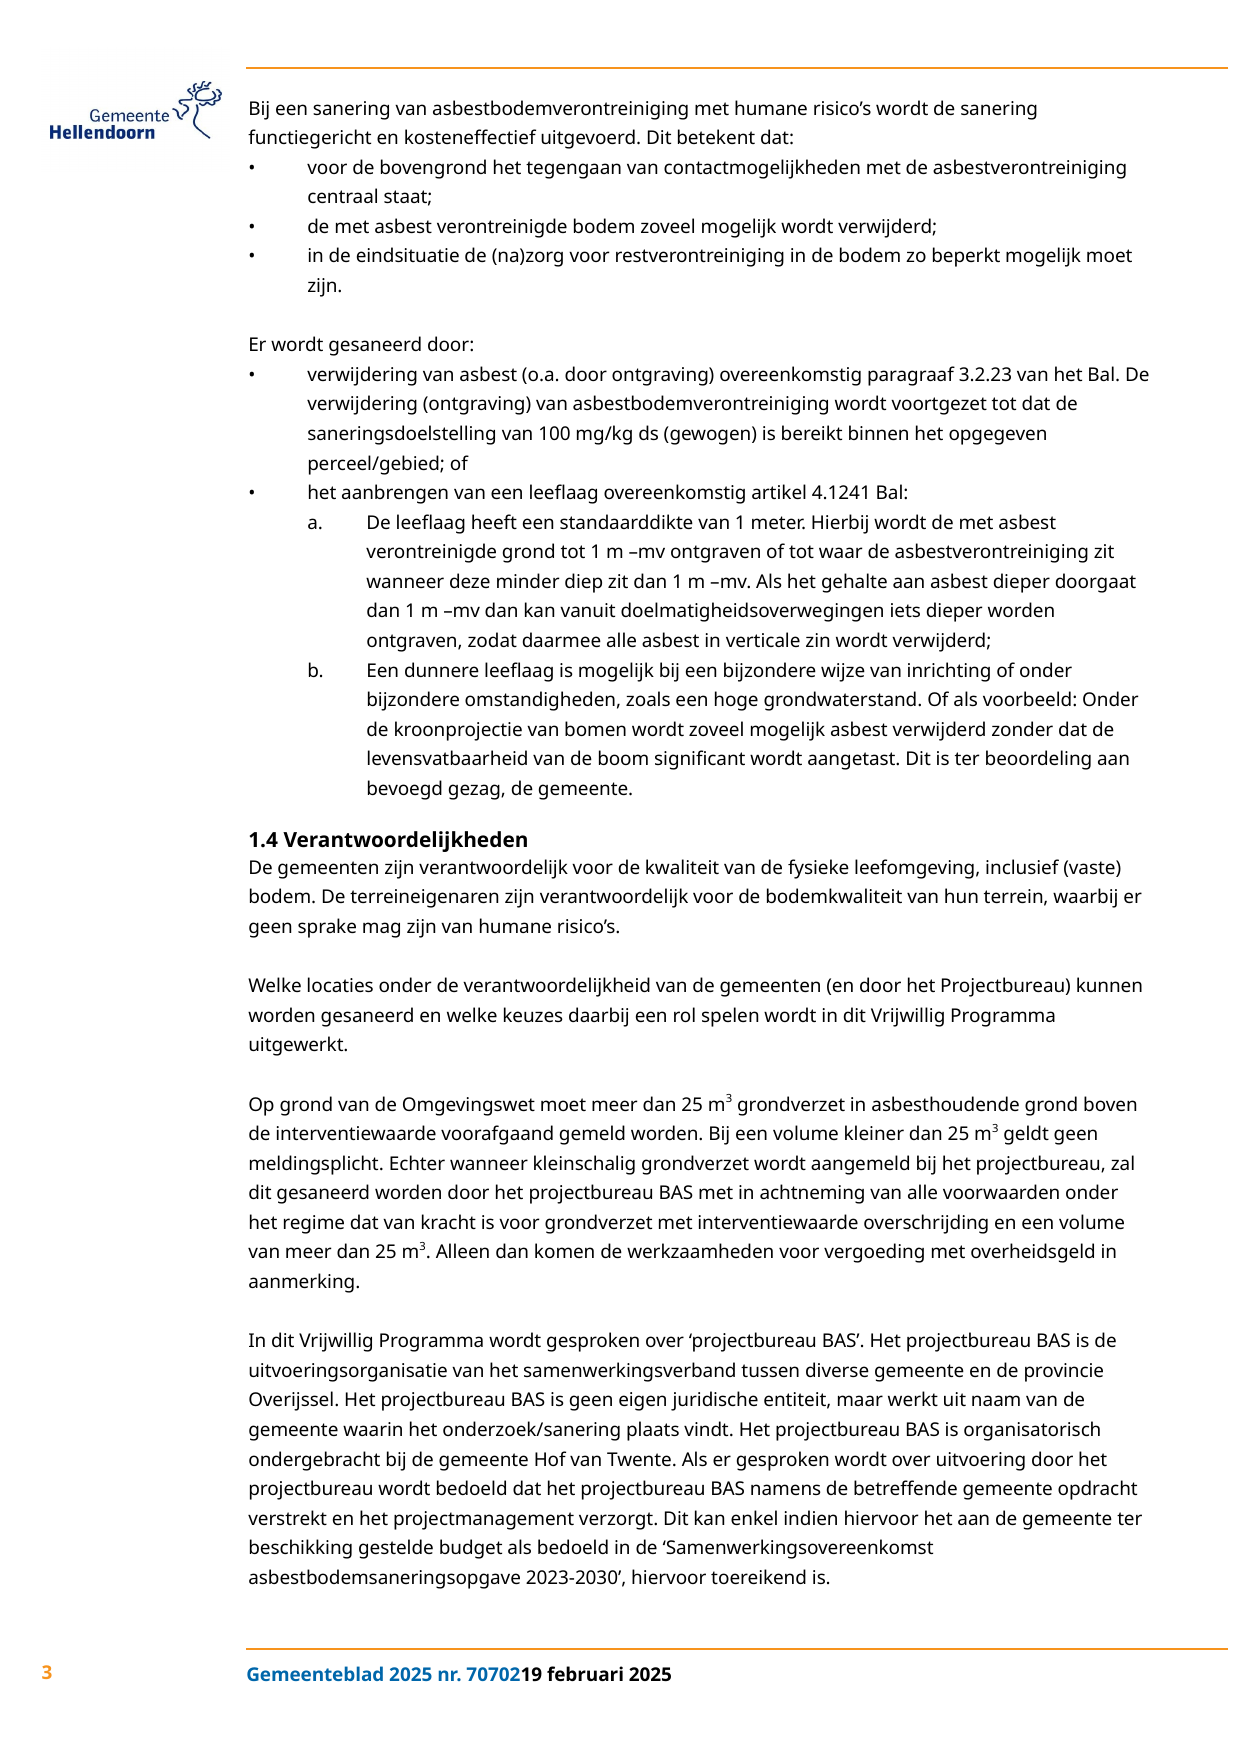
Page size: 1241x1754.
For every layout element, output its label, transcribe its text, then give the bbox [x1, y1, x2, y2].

text De gemeenten zijn verantwoordelijk voor de kwaliteit van de fysieke leefomgeving, inclusief (vaste) bodem. De terreineigenaren zijn verantwoordelijk voor de bodemkwaliteit van hun terrein, waarbij er geen sprake mag zijn van humane risico’s. [248, 854, 1152, 939]
list in de eindsituatie de (na)zorg voor restverontreiniging in de bodem zo beperkt mogelijk moet zijn. [248, 243, 1152, 298]
list voor de bovengrond het tegengaan van contactmogelijkheden met de asbestverontreiniging centraal staat; [248, 154, 1152, 209]
list De leeflaag heeft een standaarddikte van 1 meter. Hierbij wordt de met asbest verontreinigde grond tot 1 m –mv ontgraven of tot waar de asbestverontreiniging zit wanneer deze minder diep zit dan 1 m –mv. Als het gehalte aan asbest dieper doorgaat dan 1 m –mv dan kan vanuit doelmatigheidsoverwegingen iets dieper worden ontgraven, zodat daarmee alle asbest in verticale zin wordt verwijderd; [307, 509, 1152, 653]
list de met asbest verontreinigde bodem zoveel mogelijk wordt verwijderd; [248, 213, 1152, 239]
list Een dunnere leeflaag is mogelijk bij een bijzondere wijze van inrichting of onder bijzondere omstandigheden, zoals een hoge grondwaterstand. Of als voorbeeld: Onder de kroonprojectie van bomen wordt zoveel mogelijk asbest verwijderd zonder dat de levensvatbaarheid van de boom significant wordt aangetast. Dit is ter beoordeling aan bevoegd gezag, de gemeente. [307, 657, 1152, 801]
picture [41, 47, 231, 172]
text 1.4 Verantwoordelijkheden [248, 826, 1152, 854]
list verwijdering van asbest (o.a. door ontgraving) overeenkomstig paragraaf 3.2.23 van het Bal. De verwijdering (ontgraving) van asbestbodemverontreiniging wordt voortgezet tot dat de saneringsdoelstelling van 100 mg/kg ds (gewogen) is bereikt binnen het opgegeven perceel/gebied; of [248, 361, 1152, 476]
text Op grond van de Omgevingswet moet meer dan 25 m3 grondverzet in asbesthoudende grond boven de interventiewaarde voorafgaand gemeld worden. Bij een volume kleiner dan 25 m3 geldt geen meldingsplicht. Echter wanneer kleinschalig grondverzet wordt aangemeld bij het projectbureau, zal dit gesaneerd worden door het projectbureau BAS met in achtneming van alle voorwaarden onder het regime dat van kracht is voor grondverzet met interventiewaarde overschrijding en een volume van meer dan 25 m3. Alleen dan komen de werkzaamheden voor vergoeding met overheidsgeld in aanmerking. [248, 1091, 1152, 1294]
text Welke locaties onder de verantwoordelijkheid van de gemeenten (en door het Projectbureau) kunnen worden gesaneerd en welke keuzes daarbij een rol spelen wordt in dit Vrijwillig Programma uitgewerkt. [248, 972, 1152, 1057]
text In dit Vrijwillig Programma wordt gesproken over ‘projectbureau BAS’. Het projectbureau BAS is de uitvoeringsorganisatie van het samenwerkingsverband tussen diverse gemeente en de provincie Overijssel. Het projectbureau BAS is geen eigen juridische entiteit, maar werkt uit naam van de gemeente waarin het onderzoek/sanering plaats vindt. Het projectbureau BAS is organisatorisch ondergebracht bij de gemeente Hof van Twente. Als er gesproken wordt over uitvoering door het projectbureau wordt bedoeld dat het projectbureau BAS namens de betreffende gemeente opdracht verstrekt en het projectmanagement verzorgt. Dit kan enkel indien hiervoor het aan de gemeente ter beschikking gestelde budget als bedoeld in de ‘Samenwerkingsovereenkomst asbestbodemsaneringsopgave 2023-2030’, hiervoor toereikend is. [248, 1327, 1152, 1590]
text Bij een sanering van asbestbodemverontreiniging met humane risico’s wordt de sanering functiegericht en kosteneffectief uitgevoerd. Dit betekent dat: [248, 95, 1152, 150]
text Er wordt gesaneerd door: [248, 331, 1152, 357]
list het aanbrengen van een leeflaag overeenkomstig artikel 4.1241 Bal: [248, 479, 1152, 505]
